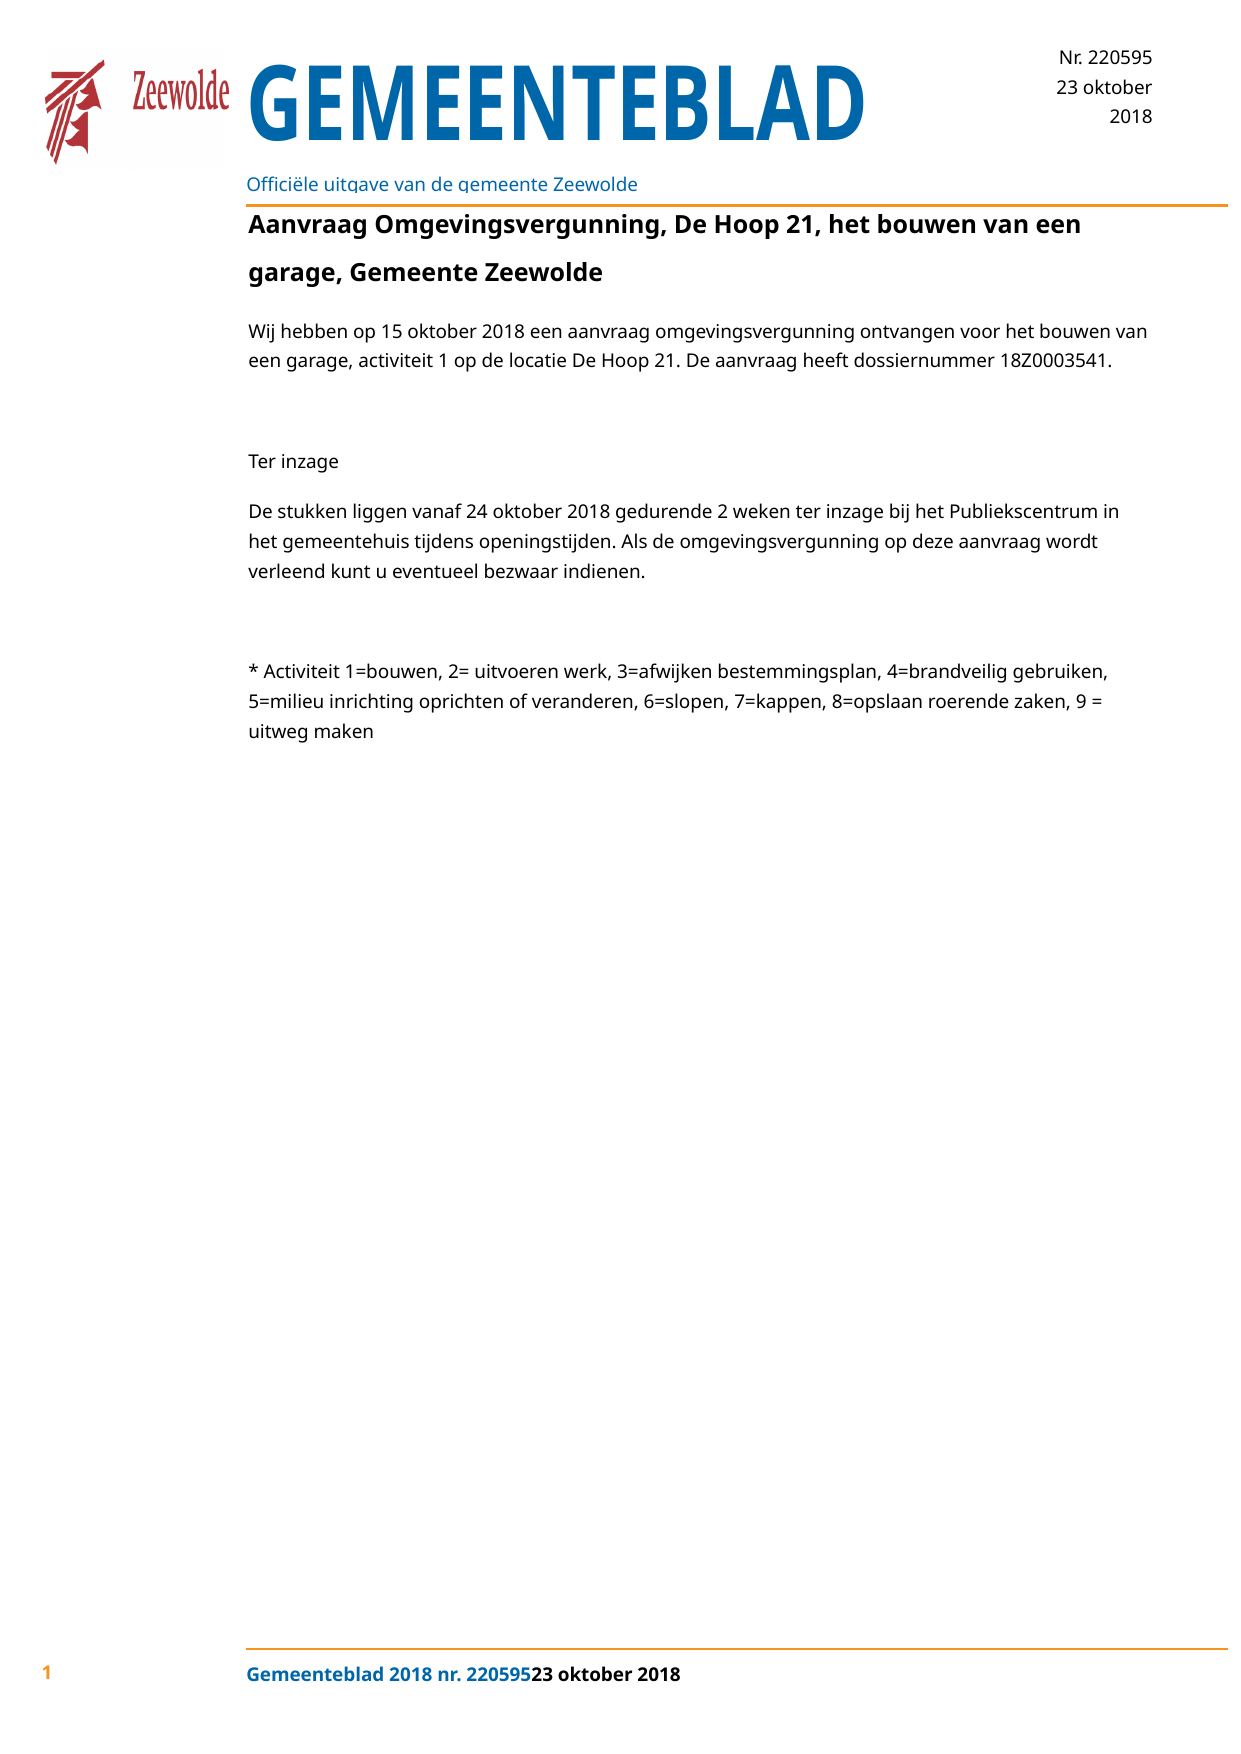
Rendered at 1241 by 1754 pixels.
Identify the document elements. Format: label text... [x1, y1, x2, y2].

text * Activiteit 1=bouwen, 2= uitvoeren werk, 3=afwijken bestemmingsplan, 4=brandveilig gebruiken, 5=milieu inrichting oprichten of veranderen, 6=slopen, 7=kappen, 8=opslaan roerende zaken, 9 = uitweg maken [248, 659, 1152, 744]
text Wij hebben op 15 oktober 2018 een aanvraag omgevingsvergunning ontvangen voor het bouwen van een garage, activiteit 1 op de locatie De Hoop 21. De aanvraag heeft dossiernummer 18Z0003541. [248, 318, 1152, 373]
text Ter inzage [248, 448, 1152, 474]
picture [41, 47, 231, 172]
text De stukken liggen vanaf 24 oktober 2018 gedurende 2 weken ter inzage bij het Publiekscentrum in het gemeentehuis tijdens openingstijden. Als de omgevingsvergunning op deze aanvraag wordt verleend kunt u eventueel bezwaar indienen. [248, 499, 1152, 584]
text Aanvraag Omgevingsvergunning, De Hoop 21, het bouwen van een garage, Gemeente Zeewolde [248, 207, 1152, 288]
